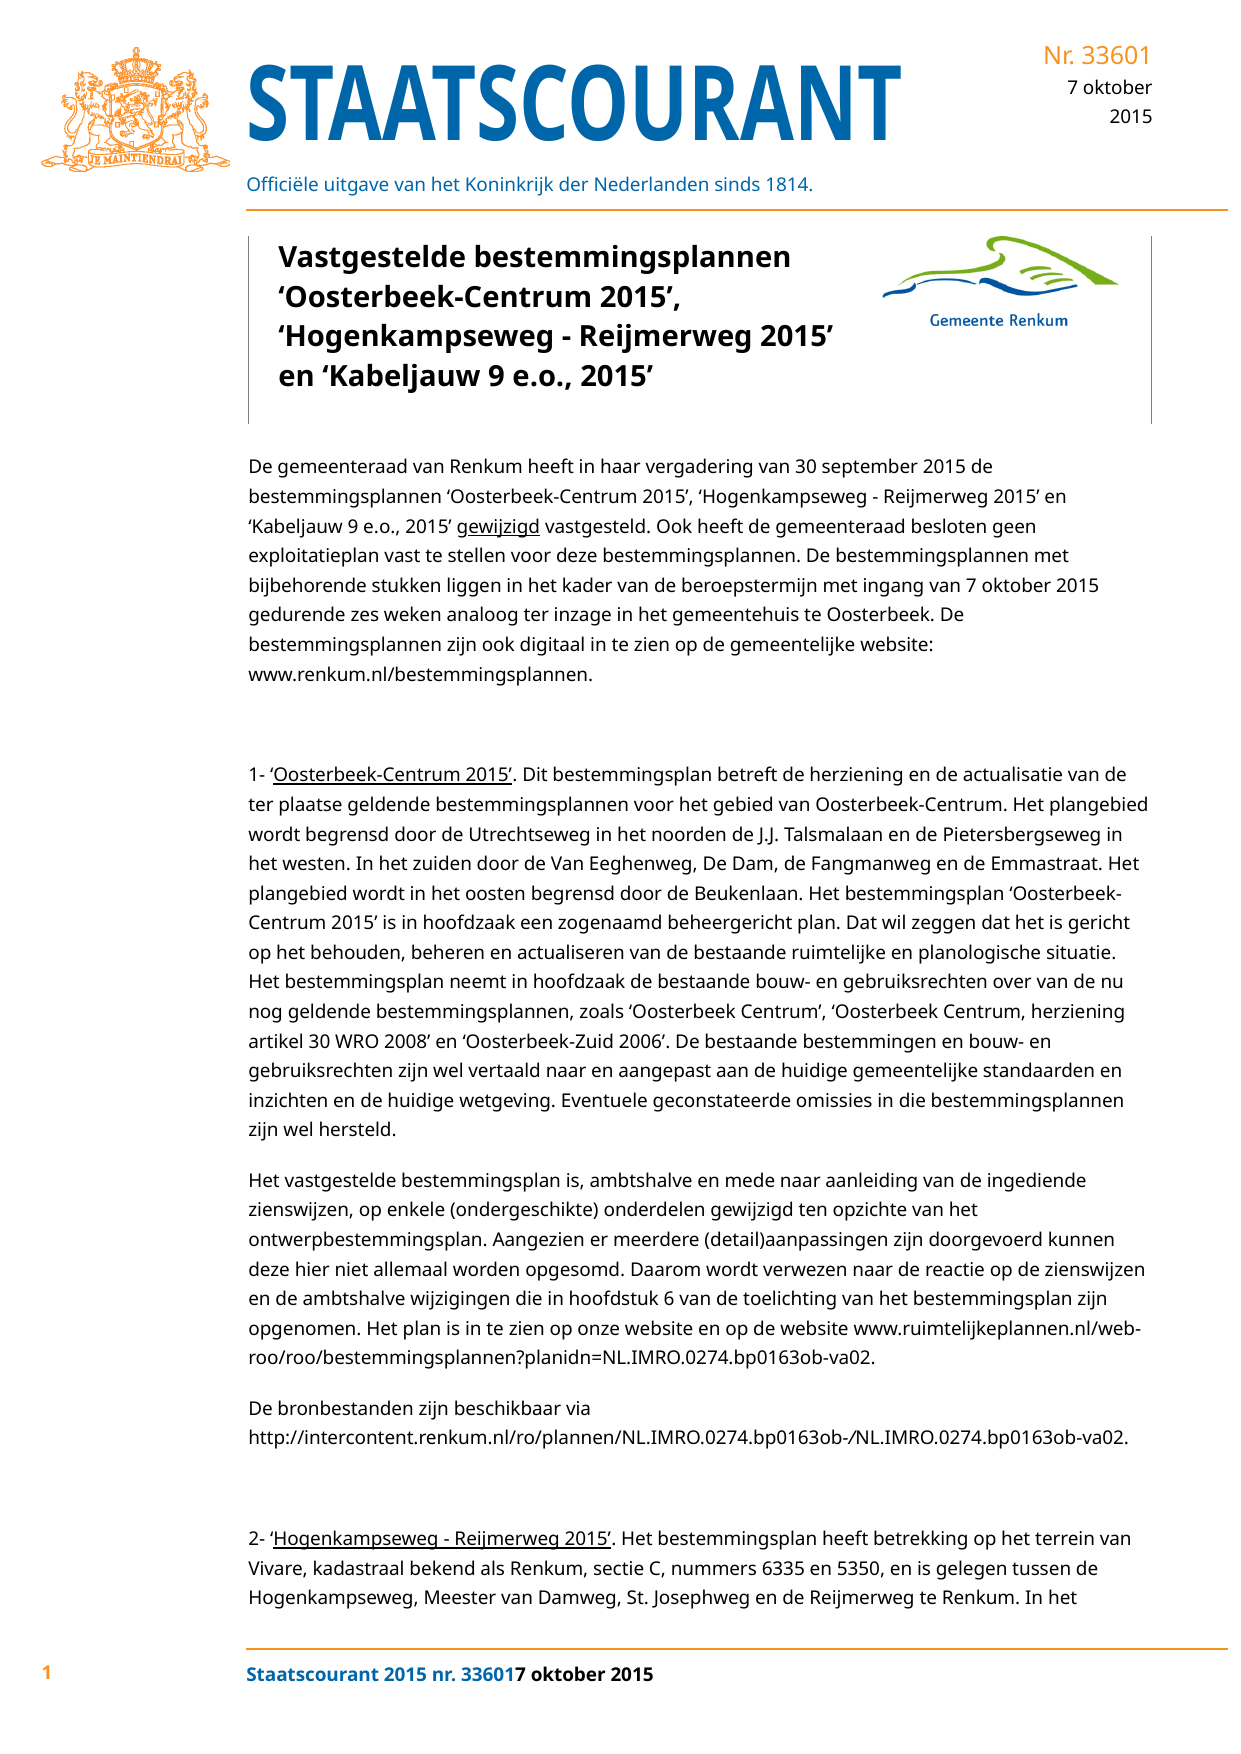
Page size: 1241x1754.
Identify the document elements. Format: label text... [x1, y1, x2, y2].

text 2- ‘Hogenkampseweg - Reijmerweg 2015’. Het bestemmingsplan heeft betrekking op het terrein van Vivare, kadastraal bekend als Renkum, sectie C, nummers 6335 en 5350, en is gelegen tussen de Hogenkampseweg, Meester van Damweg, St. Josephweg en de Reijmerweg te Renkum. In het [248, 1525, 1152, 1610]
table_header [850, 236, 1151, 424]
picture [41, 47, 231, 172]
picture [882, 236, 1119, 326]
table_header Vastgestelde bestemmingsplannen ‘Oosterbeek-Centrum 2015’, ‘Hogenkampseweg - Reijmerweg 2015’ en ‘Kabeljauw 9 e.o., 2015’ [249, 236, 850, 424]
text De gemeenteraad van Renkum heeft in haar vergadering van 30 september 2015 de bestemmingsplannen ‘Oosterbeek-Centrum 2015’, ‘Hogenkampseweg - Reijmerweg 2015’ en ‘Kabeljauw 9 e.o., 2015’ gewijzigd vastgesteld. Ook heeft de gemeenteraad besloten geen exploitatieplan vast te stellen voor deze bestemmingsplannen. De bestemmingsplannen met bijbehorende stukken liggen in het kader van de beroepstermijn met ingang van 7 oktober 2015 gedurende zes weken analoog ter inzage in het gemeentehuis te Oosterbeek. De bestemmingsplannen zijn ook digitaal in te zien op de gemeentelijke website: www.renkum.nl/bestemmingsplannen. [248, 454, 1152, 686]
text 1- ‘Oosterbeek-Centrum 2015’. Dit bestemmingsplan betreft de herziening en de actualisatie van de ter plaatse geldende bestemmingsplannen voor het gebied van Oosterbeek-Centrum. Het plangebied wordt begrensd door de Utrechtseweg in het noorden de J.J. Talsmalaan en de Pietersbergseweg in het westen. In het zuiden door de Van Eeghenweg, De Dam, de Fangmanweg en de Emmastraat. Het plangebied wordt in het oosten begrensd door de Beukenlaan. Het bestemmingsplan ‘Oosterbeek-Centrum 2015’ is in hoofdzaak een zogenaamd beheergericht plan. Dat wil zeggen dat het is gericht op het behouden, beheren en actualiseren van de bestaande ruimtelijke en planologische situatie. Het bestemmingsplan neemt in hoofdzaak de bestaande bouw- en gebruiksrechten over van de nu nog geldende bestemmingsplannen, zoals ‘Oosterbeek Centrum’, ‘Oosterbeek Centrum, herziening artikel 30 WRO 2008’ en ‘Oosterbeek-Zuid 2006’. De bestaande bestemmingen en bouw- en gebruiksrechten zijn wel vertaald naar en aangepast aan de huidige gemeentelijke standaarden en inzichten en de huidige wetgeving. Eventuele geconstateerde omissies in die bestemmingsplannen zijn wel hersteld. [248, 762, 1152, 1142]
text Het vastgestelde bestemmingsplan is, ambtshalve en mede naar aanleiding van de ingediende zienswijzen, op enkele (ondergeschikte) onderdelen gewijzigd ten opzichte van het ontwerpbestemmingsplan. Aangezien er meerdere (detail)aanpassingen zijn doorgevoerd kunnen deze hier niet allemaal worden opgesomd. Daarom wordt verwezen naar de reactie op de zienswijzen en de ambtshalve wijzigingen die in hoofdstuk 6 van de toelichting van het bestemmingsplan zijn opgenomen. Het plan is in te zien op onze website en op de website www.ruimtelijkeplannen.nl/web-roo/roo/bestemmingsplannen?planidn=NL.IMRO.0274.bp0163ob-va02. [248, 1167, 1152, 1370]
text De bronbestanden zijn beschikbaar via http://intercontent.renkum.nl/ro/plannen/NL.IMRO.0274.bp0163ob-/NL.IMRO.0274.bp0163ob-va02. [248, 1395, 1152, 1450]
